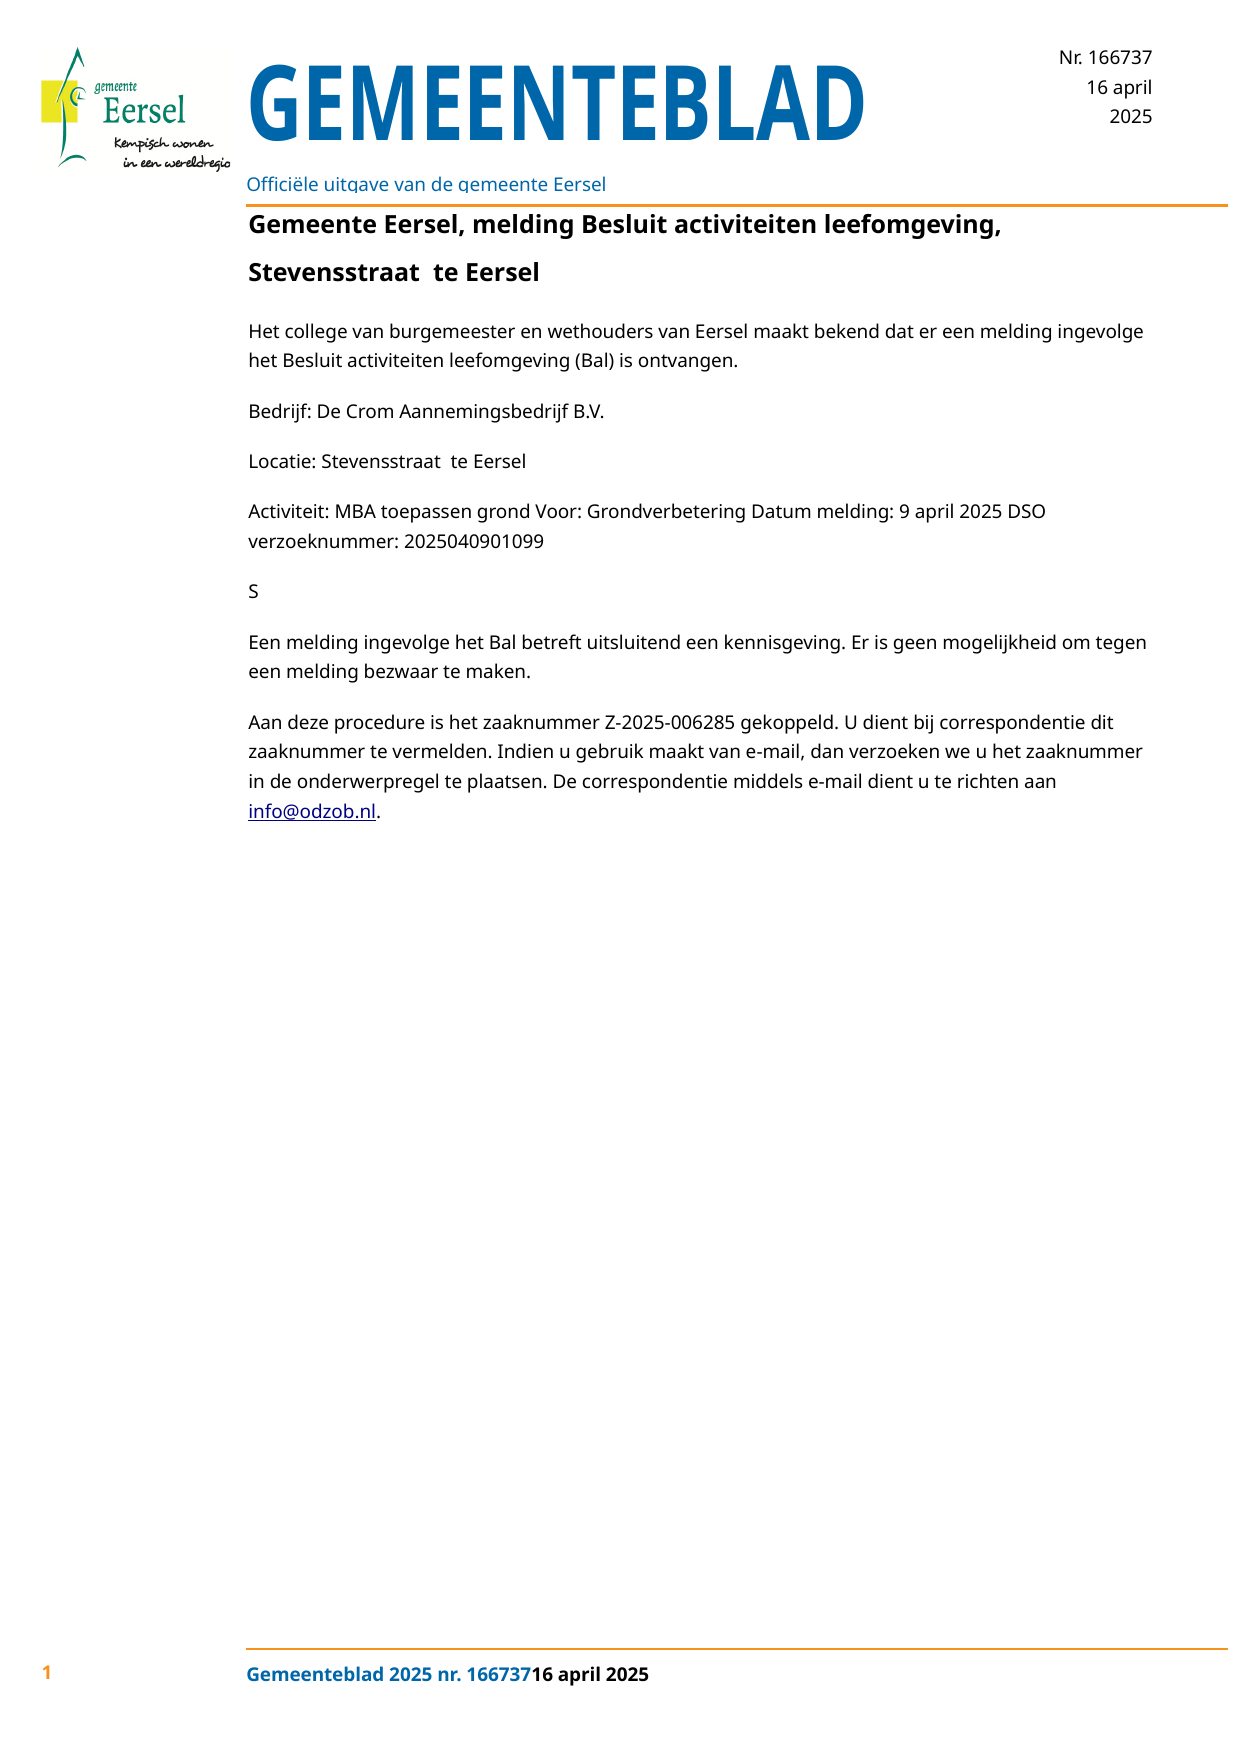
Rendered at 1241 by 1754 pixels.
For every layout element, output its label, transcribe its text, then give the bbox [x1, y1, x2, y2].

text Het college van burgemeester en wethouders van Eersel maakt bekend dat er een melding ingevolge het Besluit activiteiten leefomgeving (Bal) is ontvangen. [248, 318, 1152, 373]
text Activiteit: MBA toepassen grond Voor: Grondverbetering Datum melding: 9 april 2025 DSO verzoeknummer: 2025040901099 [248, 499, 1152, 554]
text Locatie: Stevensstraat ​​ te Eersel [248, 448, 1152, 474]
text Een melding ingevolge het Bal betreft uitsluitend een kennisgeving. Er is geen mogelijkheid om tegen een melding bezwaar te maken. [248, 629, 1152, 684]
text Aan deze procedure is het zaaknummer Z-2025-006285 gekoppeld. U dient bij correspondentie dit zaaknummer te vermelden. Indien u gebruik maakt van e-mail, dan verzoeken we u het zaaknummer in de onderwerpregel te plaatsen. De correspondentie middels e-mail dient u te richten aan info@odzob.nl. [248, 709, 1152, 824]
text Gemeente Eersel, melding Besluit activiteiten leefomgeving, Stevensstraat ​​ te Eersel [248, 207, 1152, 288]
text Bedrijf: De Crom Aannemingsbedrijf B.V. [248, 398, 1152, 424]
text S [248, 579, 1152, 604]
picture [41, 47, 231, 172]
